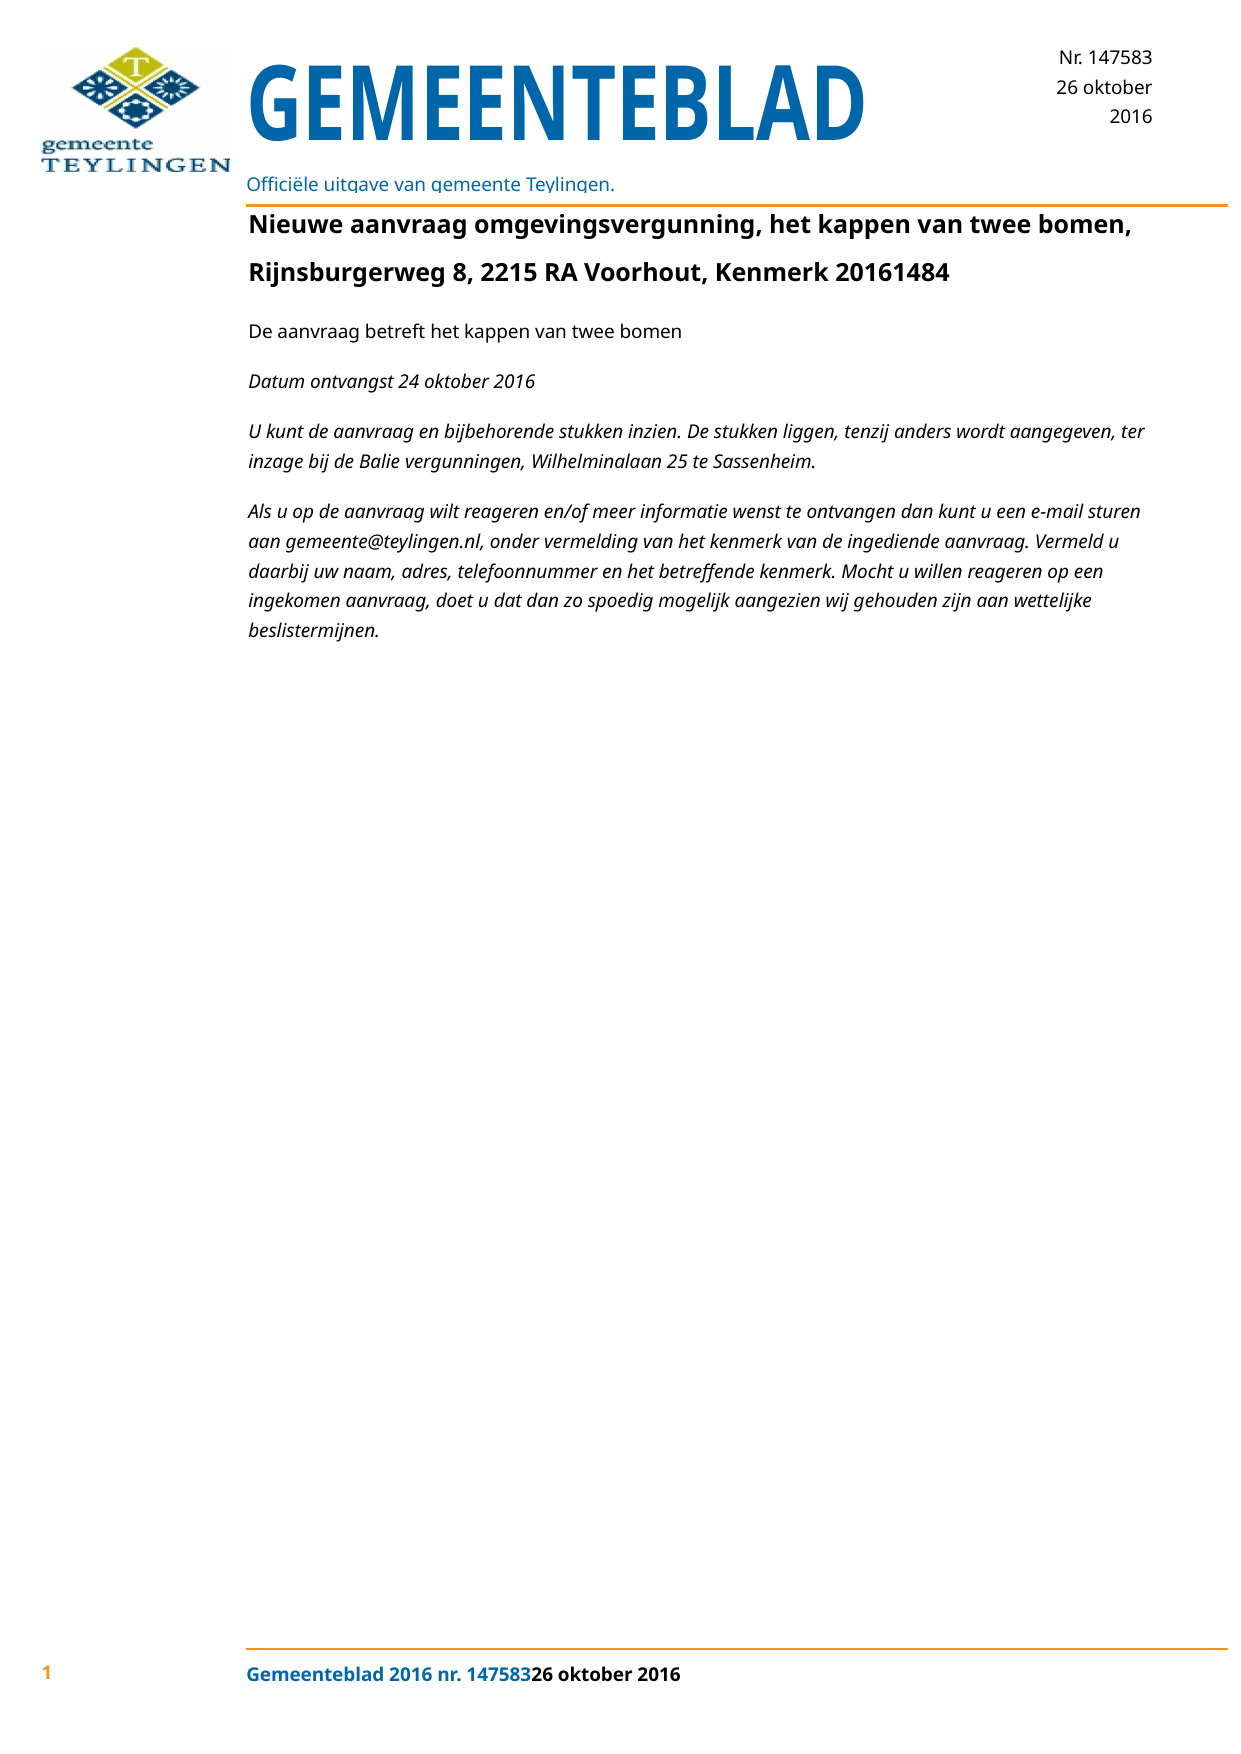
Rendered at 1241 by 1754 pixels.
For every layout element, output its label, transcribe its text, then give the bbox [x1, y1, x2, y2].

picture [41, 47, 231, 172]
text Datum ontvangst 24 oktober 2016 [248, 368, 1152, 394]
text Als u op de aanvraag wilt reageren en/of meer informatie wenst te ontvangen dan kunt u een e-mail sturen aan gemeente@teylingen.nl, onder vermelding van het kenmerk van de ingediende aanvraag. Vermeld u daarbij uw naam, adres, telefoonnummer en het betreffende kenmerk. Mocht u willen reageren op een ingekomen aanvraag, doet u dat dan zo spoedig mogelijk aangezien wij gehouden zijn aan wettelijke beslistermijnen. [248, 499, 1152, 643]
text De aanvraag betreft het kappen van twee bomen [248, 318, 1152, 344]
text U kunt de aanvraag en bijbehorende stukken inzien. De stukken liggen, tenzij anders wordt aangegeven, ter inzage bij de Balie vergunningen, Wilhelminalaan 25 te Sassenheim. [248, 419, 1152, 474]
text Nieuwe aanvraag omgevingsvergunning, het kappen van twee bomen, Rijnsburgerweg 8, 2215 RA Voorhout, Kenmerk 20161484 [248, 207, 1152, 288]
